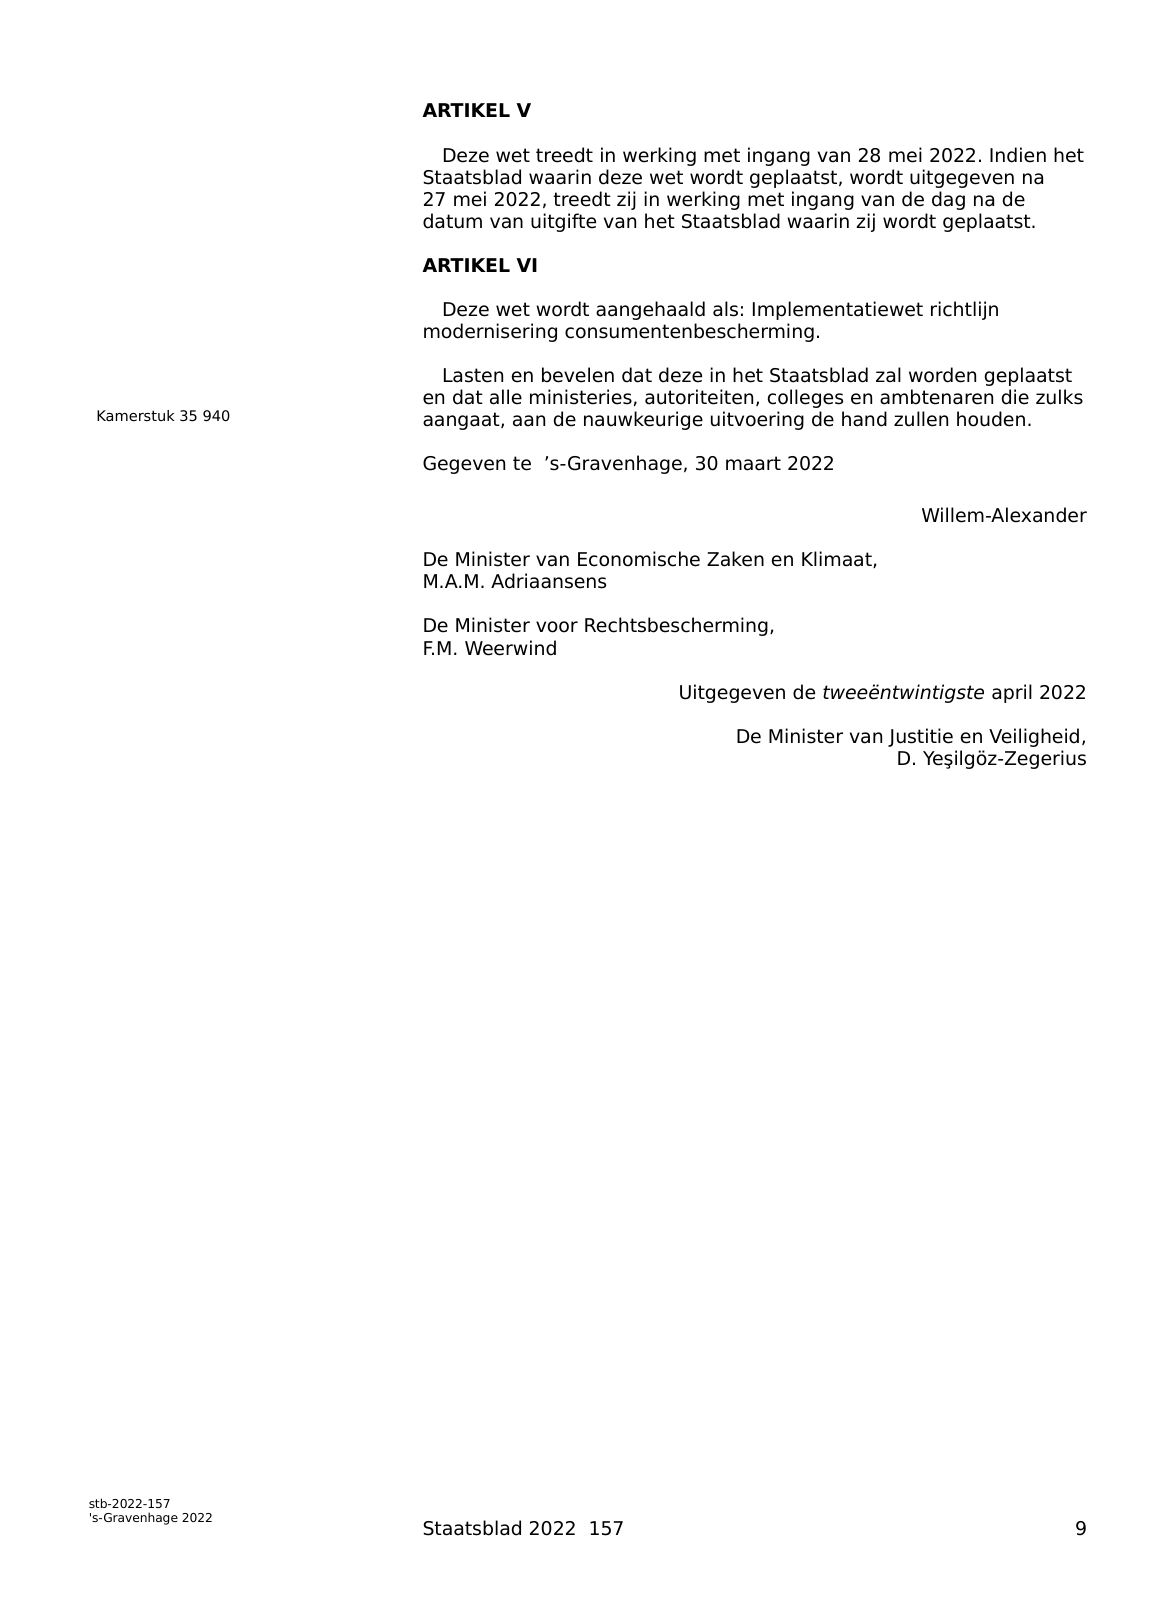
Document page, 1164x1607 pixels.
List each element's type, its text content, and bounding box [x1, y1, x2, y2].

text De Minister van Justitie en Veiligheid, D. Yeşilgöz-Zegerius [422, 726, 1087, 770]
text Gegeven te ’s-Gravenhage, 30 maart 2022 [422, 453, 1087, 475]
text Deze wet treedt in werking met ingang van 28 mei 2022. Indien het Staatsblad waarin deze wet wordt geplaatst, wordt uitgegeven na 27 mei 2022, treedt zij in werking met ingang van de dag na de datum van uitgifte van het Staatsblad waarin zij wordt geplaatst. [422, 144, 1087, 232]
text De Minister voor Rechtsbescherming, F.M. Weerwind [422, 615, 1087, 659]
text Uitgegeven de tweeëntwintigste april 2022 [422, 682, 1087, 703]
text stb-2022-157 [88, 1497, 323, 1511]
subtitle ARTIKEL V [422, 100, 1087, 122]
subtitle ARTIKEL VI [422, 255, 1087, 277]
text Deze wet wordt aangehaald als: Implementatiewet richtlijn modernisering consumentenbescherming. [422, 299, 1087, 343]
text De Minister van Economische Zaken en Klimaat, M.A.M. Adriaansens [422, 549, 1087, 593]
text Willem-Alexander [422, 505, 1087, 527]
text Kamerstuk 35 940 [77, 408, 396, 425]
text Lasten en bevelen dat deze in het Staatsblad zal worden geplaatst en dat alle ministeries, autoriteiten, colleges en ambtenaren die zulks aangaat, aan de nauwkeurige uitvoering de hand zullen houden. [422, 365, 1087, 431]
text 's-Gravenhage 2022 [88, 1511, 323, 1525]
